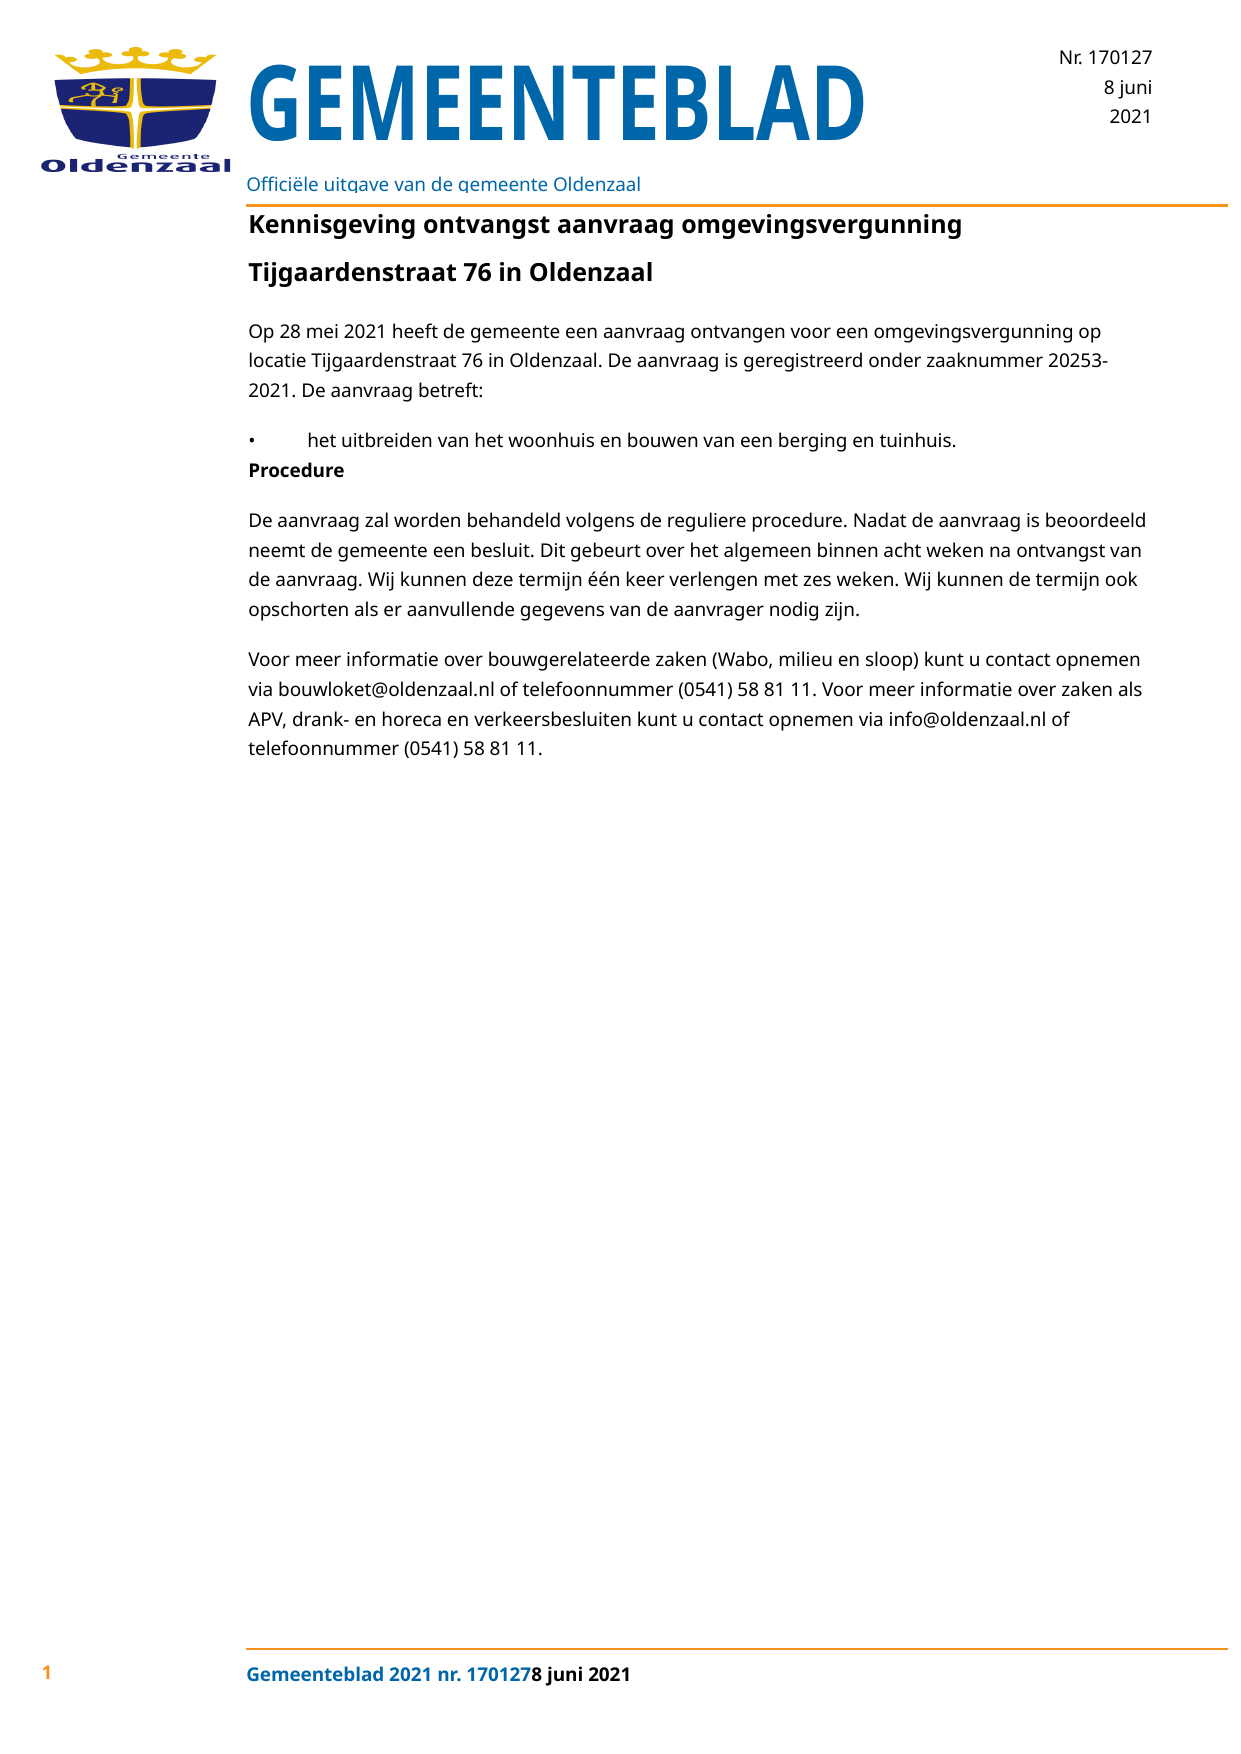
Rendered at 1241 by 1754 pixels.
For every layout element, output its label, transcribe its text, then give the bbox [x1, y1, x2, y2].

text De aanvraag zal worden behandeld volgens de reguliere procedure. Nadat de aanvraag is beoordeeld neemt de gemeente een besluit. Dit gebeurt over het algemeen binnen acht weken na ontvangst van de aanvraag. Wij kunnen deze termijn één keer verlengen met zes weken. Wij kunnen de termijn ook opschorten als er aanvullende gegevens van de aanvrager nodig zijn. [248, 507, 1152, 622]
text Op 28 mei 2021 heeft de gemeente een aanvraag ontvangen voor een omgevingsvergunning op locatie Tijgaardenstraat 76 in Oldenzaal. De aanvraag is geregistreerd onder zaaknummer 20253-2021. De aanvraag betreft: [248, 318, 1152, 403]
picture [41, 47, 231, 172]
list het uitbreiden van het woonhuis en bouwen van een berging en tuinhuis. [248, 427, 1152, 453]
text Procedure [248, 457, 1152, 483]
text Kennisgeving ontvangst aanvraag omgevingsvergunning Tijgaardenstraat 76 in Oldenzaal [248, 207, 1152, 288]
text Voor meer informatie over bouwgerelateerde zaken (Wabo, milieu en sloop) kunt u contact opnemen via bouwloket@oldenzaal.nl of telefoonnummer (0541) 58 81 11. Voor meer informatie over zaken als APV, drank- en horeca en verkeersbesluiten kunt u contact opnemen via info@oldenzaal.nl of telefoonnummer (0541) 58 81 11. [248, 647, 1152, 761]
